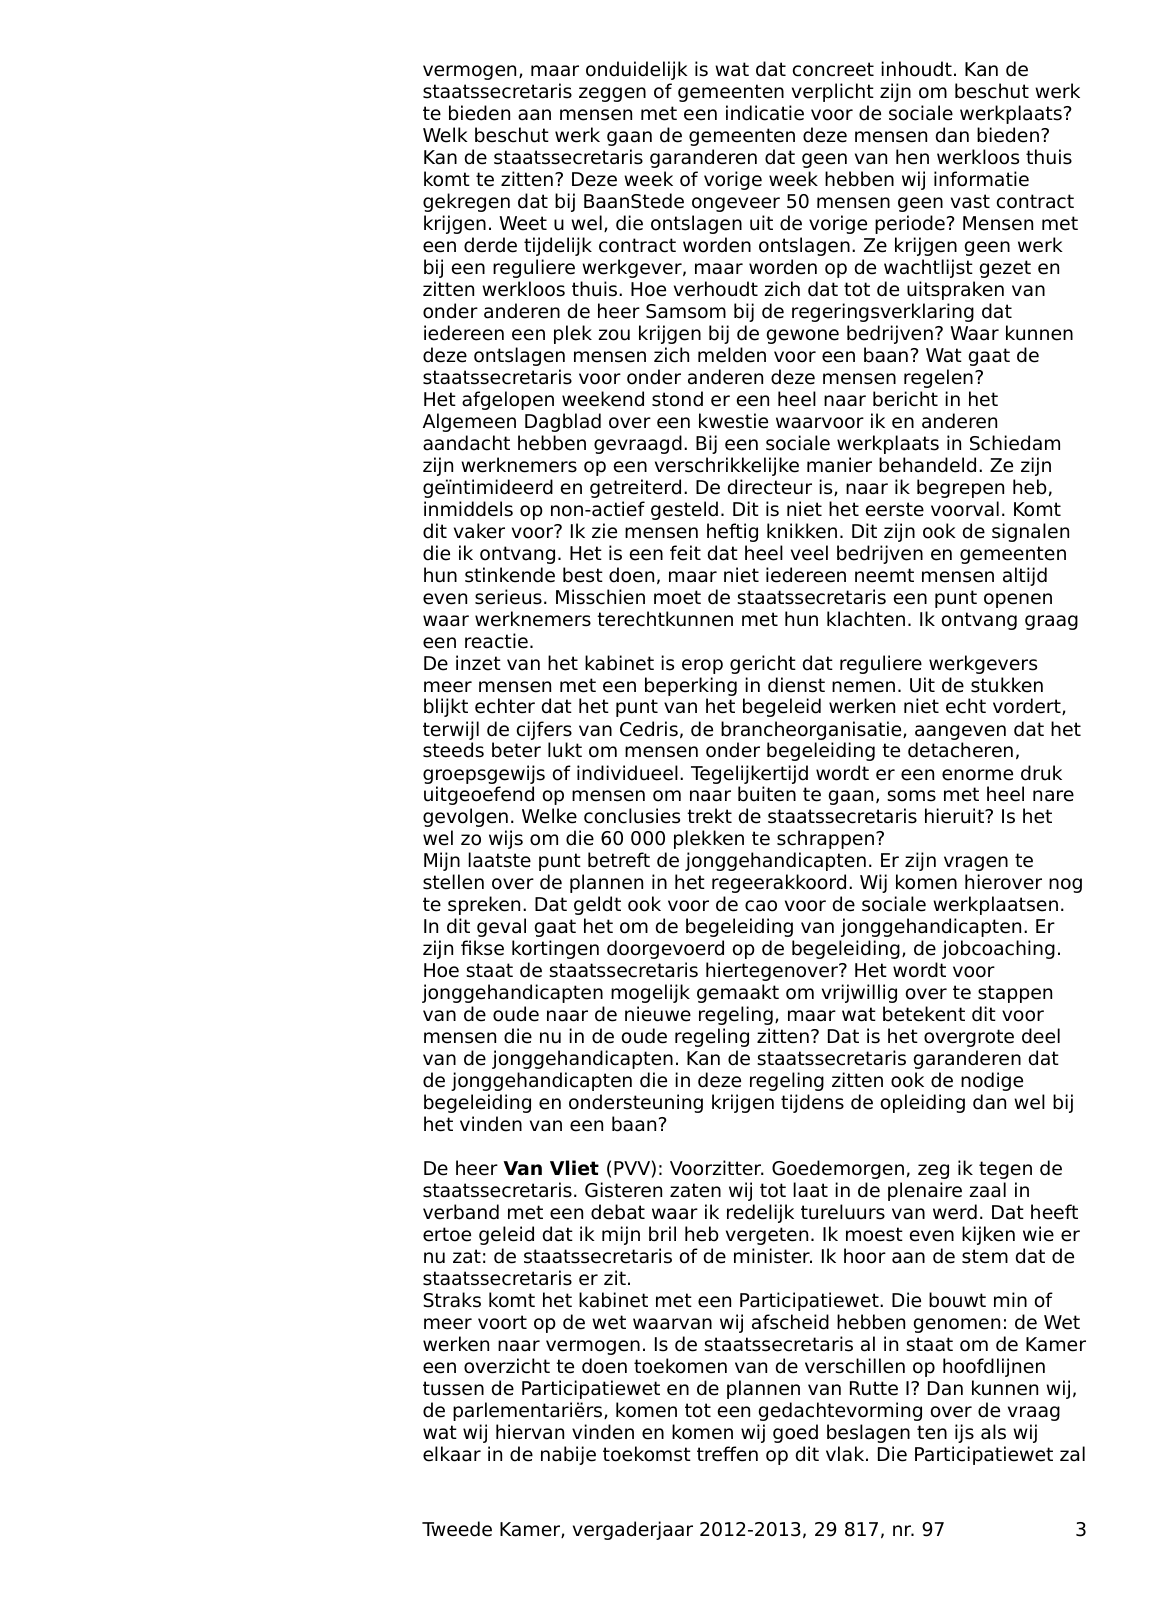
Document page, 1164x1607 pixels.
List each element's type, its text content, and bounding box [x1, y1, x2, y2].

text Het afgelopen weekend stond er een heel naar bericht in het Algemeen Dagblad over een kwestie waarvoor ik en anderen aandacht hebben gevraagd. Bij een sociale werkplaats in Schiedam zijn werknemers op een verschrikkelijke manier behandeld. Ze zijn geïntimideerd en getreiterd. De directeur is, naar ik begrepen heb, inmiddels op non-actief gesteld. Dit is niet het eerste voorval. Komt dit vaker voor? Ik zie mensen heftig knikken. Dit zijn ook de signalen die ik ontvang. Het is een feit dat heel veel bedrijven en gemeenten hun stinkende best doen, maar niet iedereen neemt mensen altijd even serieus. Misschien moet de staatssecretaris een punt openen waar werknemers terechtkunnen met hun klachten. Ik ontvang graag een reactie. [422, 389, 1087, 652]
text De inzet van het kabinet is erop gericht dat reguliere werkgevers meer mensen met een beperking in dienst nemen. Uit de stukken blijkt echter dat het punt van het begeleid werken niet echt vordert, terwijl de cijfers van Cedris, de brancheorganisatie, aangeven dat het steeds beter lukt om mensen onder begeleiding te detacheren, groepsgewijs of individueel. Tegelijkertijd wordt er een enorme druk uitgeoefend op mensen om naar buiten te gaan, soms met heel nare gevolgen. Welke conclusies trekt de staatssecretaris hieruit? Is het wel zo wijs om die 60 000 plekken te schrappen? [422, 652, 1087, 850]
text vermogen, maar onduidelijk is wat dat concreet inhoudt. Kan de staatssecretaris zeggen of gemeenten verplicht zijn om beschut werk te bieden aan mensen met een indicatie voor de sociale werkplaats? Welk beschut werk gaan de gemeenten deze mensen dan bieden? Kan de staatssecretaris garanderen dat geen van hen werkloos thuis komt te zitten? Deze week of vorige week hebben wij informatie gekregen dat bij BaanStede ongeveer 50 mensen geen vast contract krijgen. Weet u wel, die ontslagen uit de vorige periode? Mensen met een derde tijdelijk contract worden ontslagen. Ze krijgen geen werk bij een reguliere werkgever, maar worden op de wachtlijst gezet en zitten werkloos thuis. Hoe verhoudt zich dat tot de uitspraken van onder anderen de heer Samsom bij de regeringsverklaring dat iedereen een plek zou krijgen bij de gewone bedrijven? Waar kunnen deze ontslagen mensen zich melden voor een baan? Wat gaat de staatssecretaris voor onder anderen deze mensen regelen? [422, 59, 1087, 389]
text Straks komt het kabinet met een Participatiewet. Die bouwt min of meer voort op de wet waarvan wij afscheid hebben genomen: de Wet werken naar vermogen. Is de staatssecretaris al in staat om de Kamer een overzicht te doen toekomen van de verschillen op hoofdlijnen tussen de Participatiewet en de plannen van Rutte I? Dan kunnen wij, de parlementariërs, komen tot een gedachtevorming over de vraag wat wij hiervan vinden en komen wij goed beslagen ten ijs als wij elkaar in de nabije toekomst treffen op dit vlak. Die Participatiewet zal [422, 1290, 1087, 1466]
text Mijn laatste punt betreft de jonggehandicapten. Er zijn vragen te stellen over de plannen in het regeerakkoord. Wij komen hierover nog te spreken. Dat geldt ook voor de cao voor de sociale werkplaatsen. In dit geval gaat het om de begeleiding van jonggehandicapten. Er zijn fikse kortingen doorgevoerd op de begeleiding, de jobcoaching. Hoe staat de staatssecretaris hiertegenover? Het wordt voor jonggehandicapten mogelijk gemaakt om vrijwillig over te stappen van de oude naar de nieuwe regeling, maar wat betekent dit voor mensen die nu in de oude regeling zitten? Dat is het overgrote deel van de jonggehandicapten. Kan de staatssecretaris garanderen dat de jonggehandicapten die in deze regeling zitten ook de nodige begeleiding en ondersteuning krijgen tijdens de opleiding dan wel bij het vinden van een baan? [422, 850, 1087, 1136]
text De heer Van Vliet (PVV): Voorzitter. Goedemorgen, zeg ik tegen de staatssecretaris. Gisteren zaten wij tot laat in de plenaire zaal in verband met een debat waar ik redelijk tureluurs van werd. Dat heeft ertoe geleid dat ik mijn bril heb vergeten. Ik moest even kijken wie er nu zat: de staatssecretaris of de minister. Ik hoor aan de stem dat de staatssecretaris er zit. [422, 1158, 1087, 1290]
